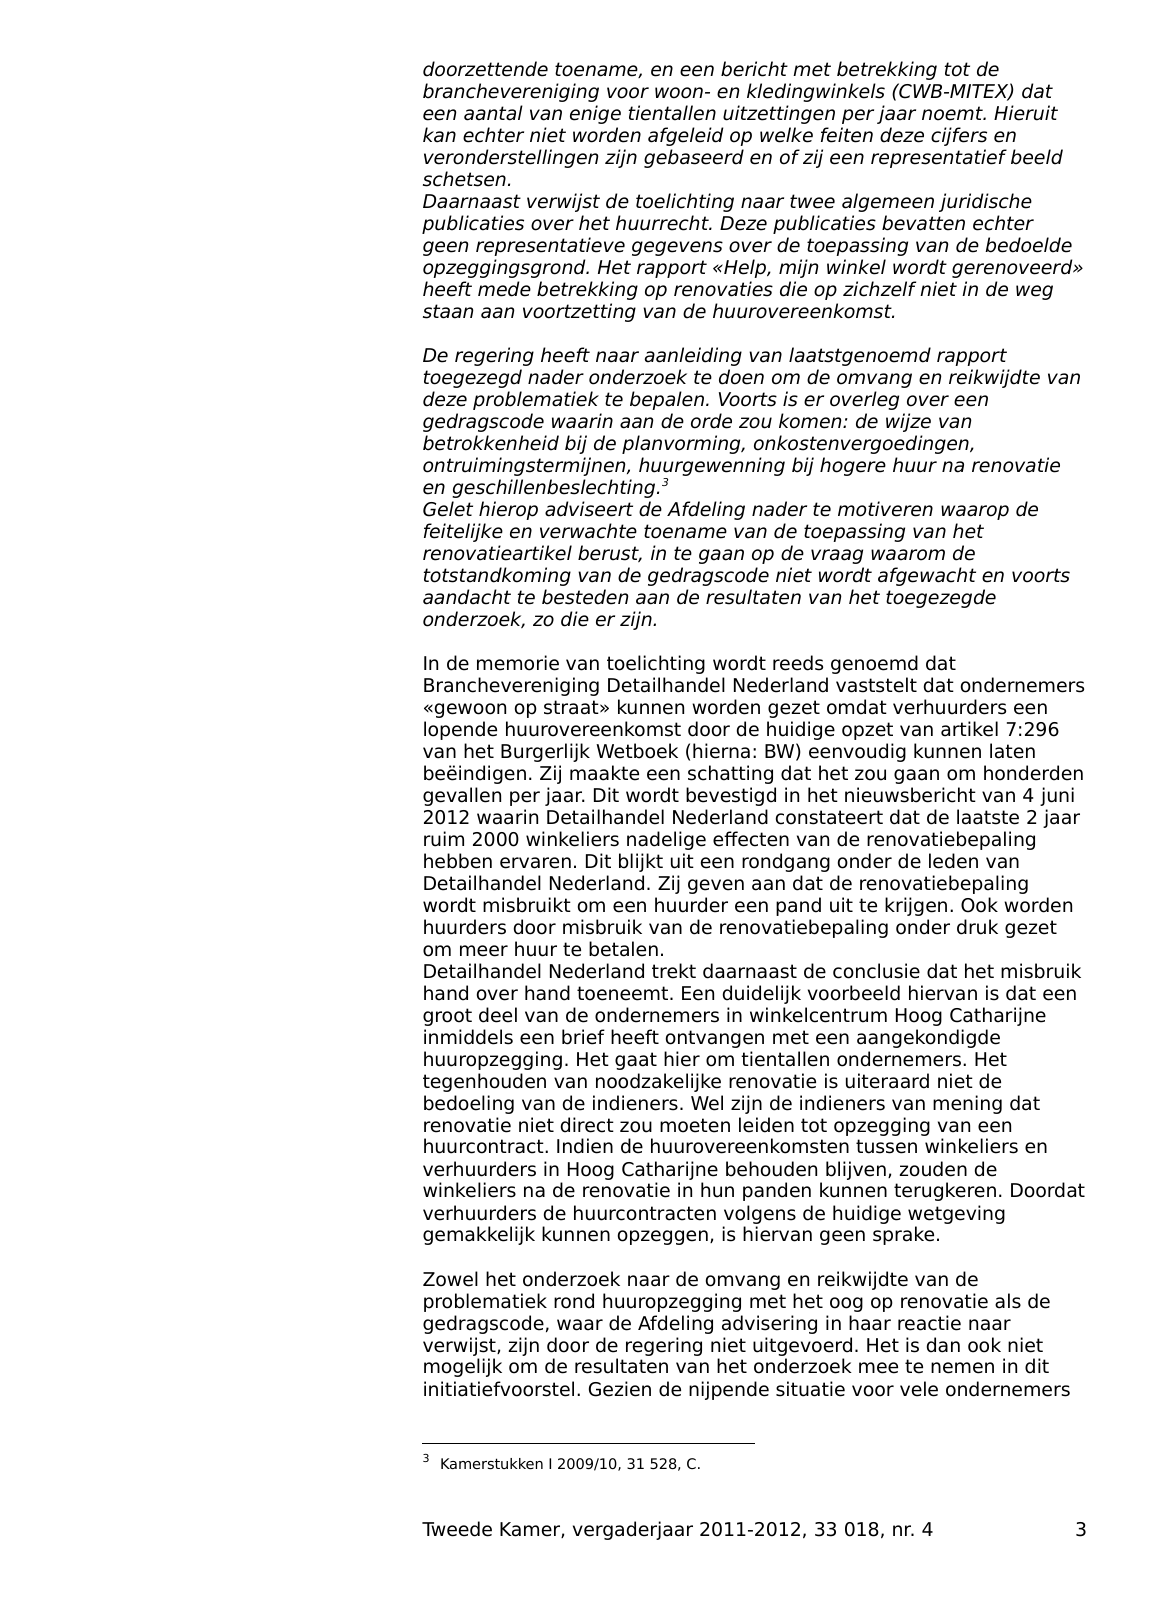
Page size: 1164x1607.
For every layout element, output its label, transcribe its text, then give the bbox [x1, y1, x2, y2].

text In de memorie van toelichting wordt reeds genoemd dat Branchevereniging Detailhandel Nederland vaststelt dat ondernemers «gewoon op straat» kunnen worden gezet omdat verhuurders een lopende huurovereenkomst door de huidige opzet van artikel 7:296 van het Burgerlijk Wetboek (hierna: BW) eenvoudig kunnen laten beëindigen. Zij maakte een schatting dat het zou gaan om honderden gevallen per jaar. Dit wordt bevestigd in het nieuwsbericht van 4 juni 2012 waarin Detailhandel Nederland constateert dat de laatste 2 jaar ruim 2000 winkeliers nadelige effecten van de renovatiebepaling hebben ervaren. Dit blijkt uit een rondgang onder de leden van Detailhandel Nederland. Zij geven aan dat de renovatiebepaling wordt misbruikt om een huurder een pand uit te krijgen. Ook worden huurders door misbruik van de renovatiebepaling onder druk gezet om meer huur te betalen. [422, 653, 1087, 961]
text De regering heeft naar aanleiding van laatstgenoemd rapport toegezegd nader onderzoek te doen om de omvang en reikwijdte van deze problematiek te bepalen. Voorts is er overleg over een gedragscode waarin aan de orde zou komen: de wijze van betrokkenheid bij de planvorming, onkostenvergoedingen, ontruimingstermijnen, huurgewenning bij hogere huur na renovatie en geschillenbeslechting. [422, 345, 1087, 499]
text Gelet hierop adviseert de Afdeling nader te motiveren waarop de feitelijke en verwachte toename van de toepassing van het renovatieartikel berust, in te gaan op de vraag waarom de totstandkoming van de gedragscode niet wordt afgewacht en voorts aandacht te besteden aan de resultaten van het toegezegde onderzoek, zo die er zijn. [422, 499, 1087, 631]
text doorzettende toename, en een bericht met betrekking tot de branchevereniging voor woon- en kledingwinkels (CWB-MITEX) dat een aantal van enige tientallen uitzettingen per jaar noemt. Hieruit kan echter niet worden afgeleid op welke feiten deze cijfers en veronderstellingen zijn gebaseerd en of zij een representatief beeld schetsen. [422, 59, 1087, 191]
text Kamerstukken I 2009/10, 31 528, C. [422, 1452, 1087, 1474]
text Daarnaast verwijst de toelichting naar twee algemeen juridische publicaties over het huurrecht. Deze publicaties bevatten echter geen representatieve gegevens over de toepassing van de bedoelde opzeggingsgrond. Het rapport «Help, mijn winkel wordt gerenoveerd» heeft mede betrekking op renovaties die op zichzelf niet in de weg staan aan voortzetting van de huurovereenkomst. [422, 191, 1087, 323]
text Zowel het onderzoek naar de omvang en reikwijdte van de problematiek rond huuropzegging met het oog op renovatie als de gedragscode, waar de Afdeling advisering in haar reactie naar verwijst, zijn door de regering niet uitgevoerd. Het is dan ook niet mogelijk om de resultaten van het onderzoek mee te nemen in dit initiatiefvoorstel. Gezien de nijpende situatie voor vele ondernemers [422, 1268, 1087, 1400]
text Detailhandel Nederland trekt daarnaast de conclusie dat het misbruik hand over hand toeneemt. Een duidelijk voorbeeld hiervan is dat een groot deel van de ondernemers in winkelcentrum Hoog Catharijne inmiddels een brief heeft ontvangen met een aangekondigde huuropzegging. Het gaat hier om tientallen ondernemers. Het tegenhouden van noodzakelijke renovatie is uiteraard niet de bedoeling van de indieners. Wel zijn de indieners van mening dat renovatie niet direct zou moeten leiden tot opzegging van een huurcontract. Indien de huurovereenkomsten tussen winkeliers en verhuurders in Hoog Catharijne behouden blijven, zouden de winkeliers na de renovatie in hun panden kunnen terugkeren. Doordat verhuurders de huurcontracten volgens de huidige wetgeving gemakkelijk kunnen opzeggen, is hiervan geen sprake. [422, 961, 1087, 1246]
